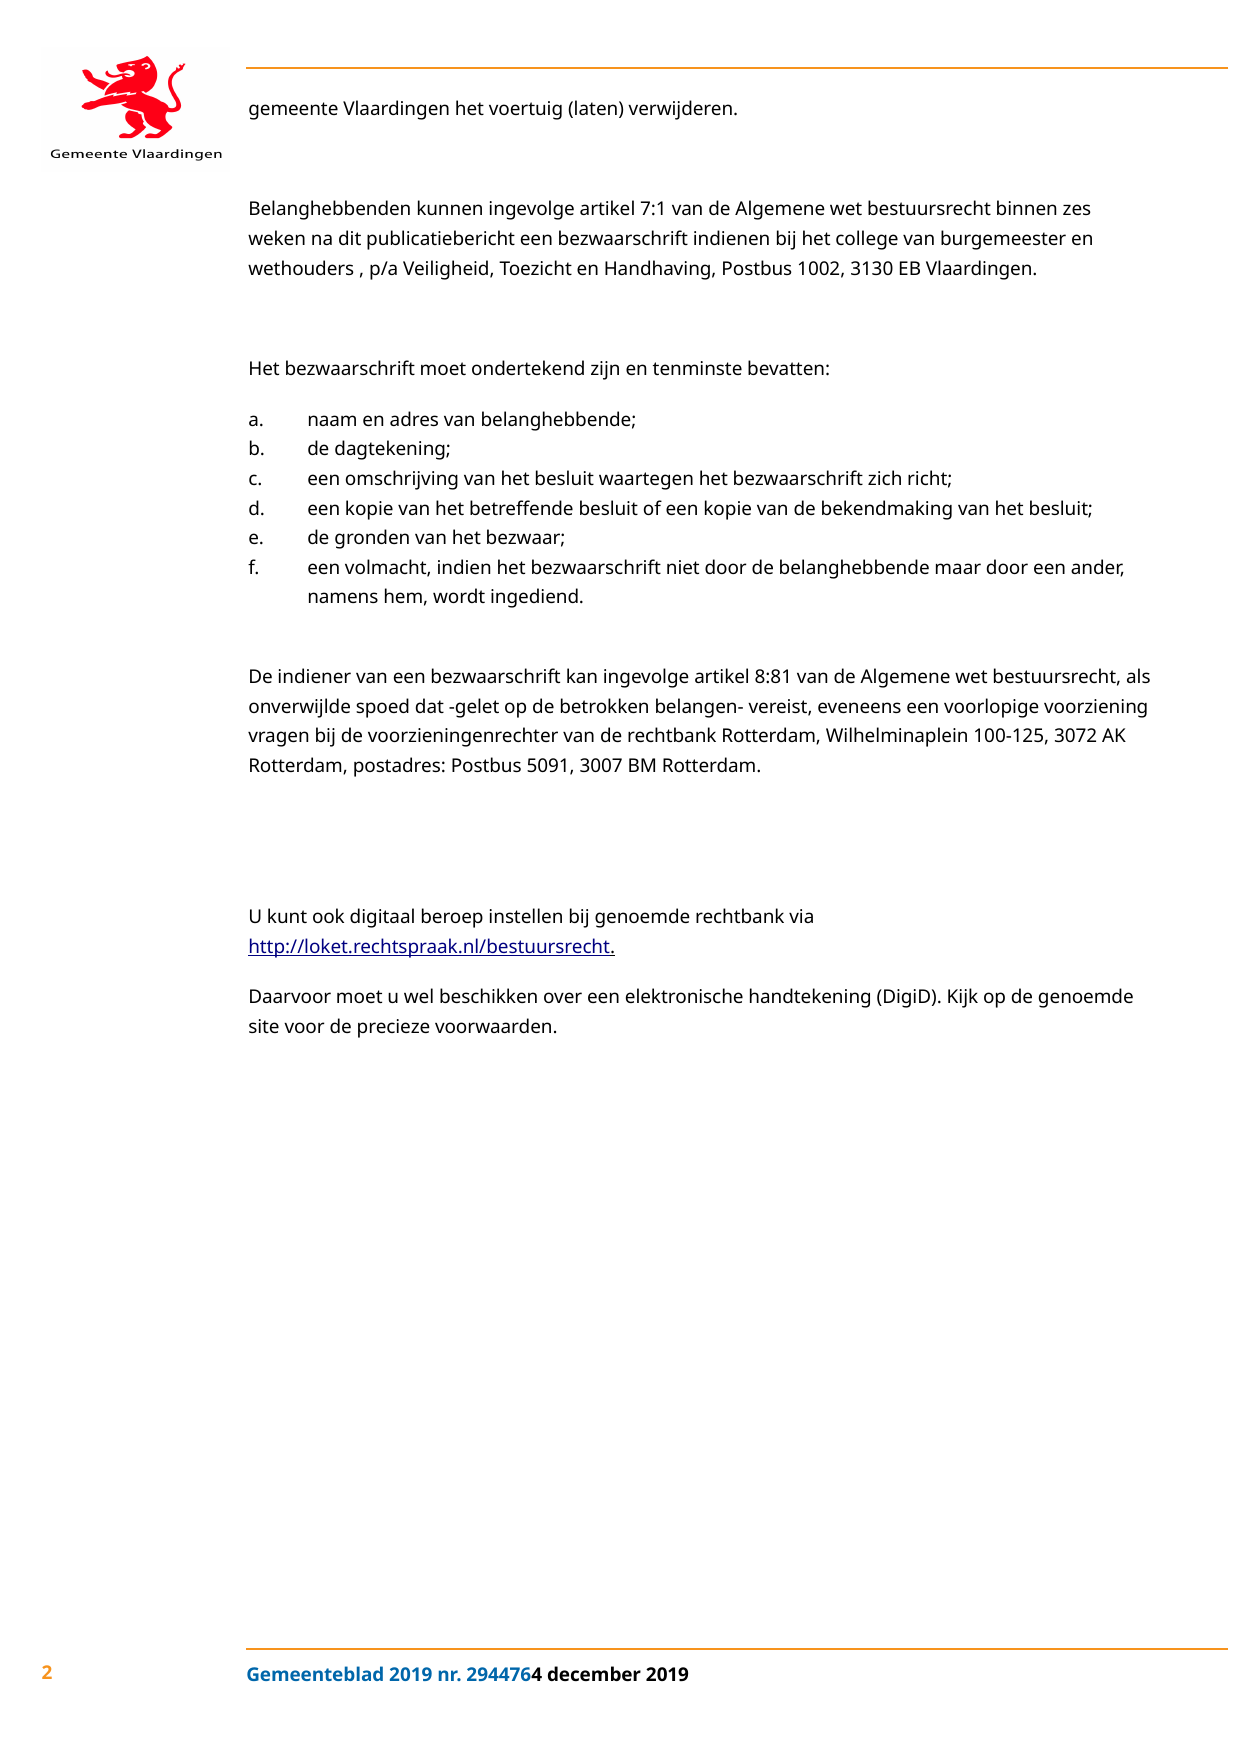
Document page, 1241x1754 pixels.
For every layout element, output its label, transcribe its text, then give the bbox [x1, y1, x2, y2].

list de gronden van het bezwaar; [248, 524, 1152, 550]
list naam en adres van belanghebbende; [248, 406, 1152, 432]
text U kunt ook digitaal beroep instellen bij genoemde rechtbank via http://loket.rechtspraak.nl/bestuursrecht. [248, 903, 1152, 959]
text gemeente Vlaardingen het voertuig (laten) verwijderen. [248, 95, 1152, 121]
list een omschrijving van het besluit waartegen het bezwaarschrift zich richt; [248, 465, 1152, 491]
text Het bezwaarschrift moet ondertekend zijn en tenminste bevatten: [248, 356, 1152, 381]
list een volmacht, indien het bezwaarschrift niet door de belanghebbende maar door een ander, namens hem, wordt ingediend. [248, 554, 1152, 609]
list een kopie van het betreffende besluit of een kopie van de bekendmaking van het besluit; [248, 495, 1152, 521]
list de dagtekening; [248, 436, 1152, 461]
picture [41, 47, 231, 172]
text Daarvoor moet u wel beschikken over een elektronische handtekening (DigiD). Kijk op de genoemde site voor de precieze voorwaarden. [248, 983, 1152, 1039]
text Belanghebbenden kunnen ingevolge artikel 7:1 van de Algemene wet bestuursrecht binnen zes weken na dit publicatiebericht een bezwaarschrift indienen bij het college van burgemeester en wethouders , p/a Veiligheid, Toezicht en Handhaving, Postbus 1002, 3130 EB Vlaardingen. [248, 196, 1152, 281]
text De indiener van een bezwaarschrift kan ingevolge artikel 8:81 van de Algemene wet bestuursrecht, als onverwijlde spoed dat -gelet op de betrokken belangen- vereist, eveneens een voorlopige voorziening vragen bij de voorzieningenrechter van de rechtbank Rotterdam, Wilhelminaplein 100-125, 3072 AK Rotterdam, postadres: Postbus 5091, 3007 BM Rotterdam. [248, 663, 1152, 778]
